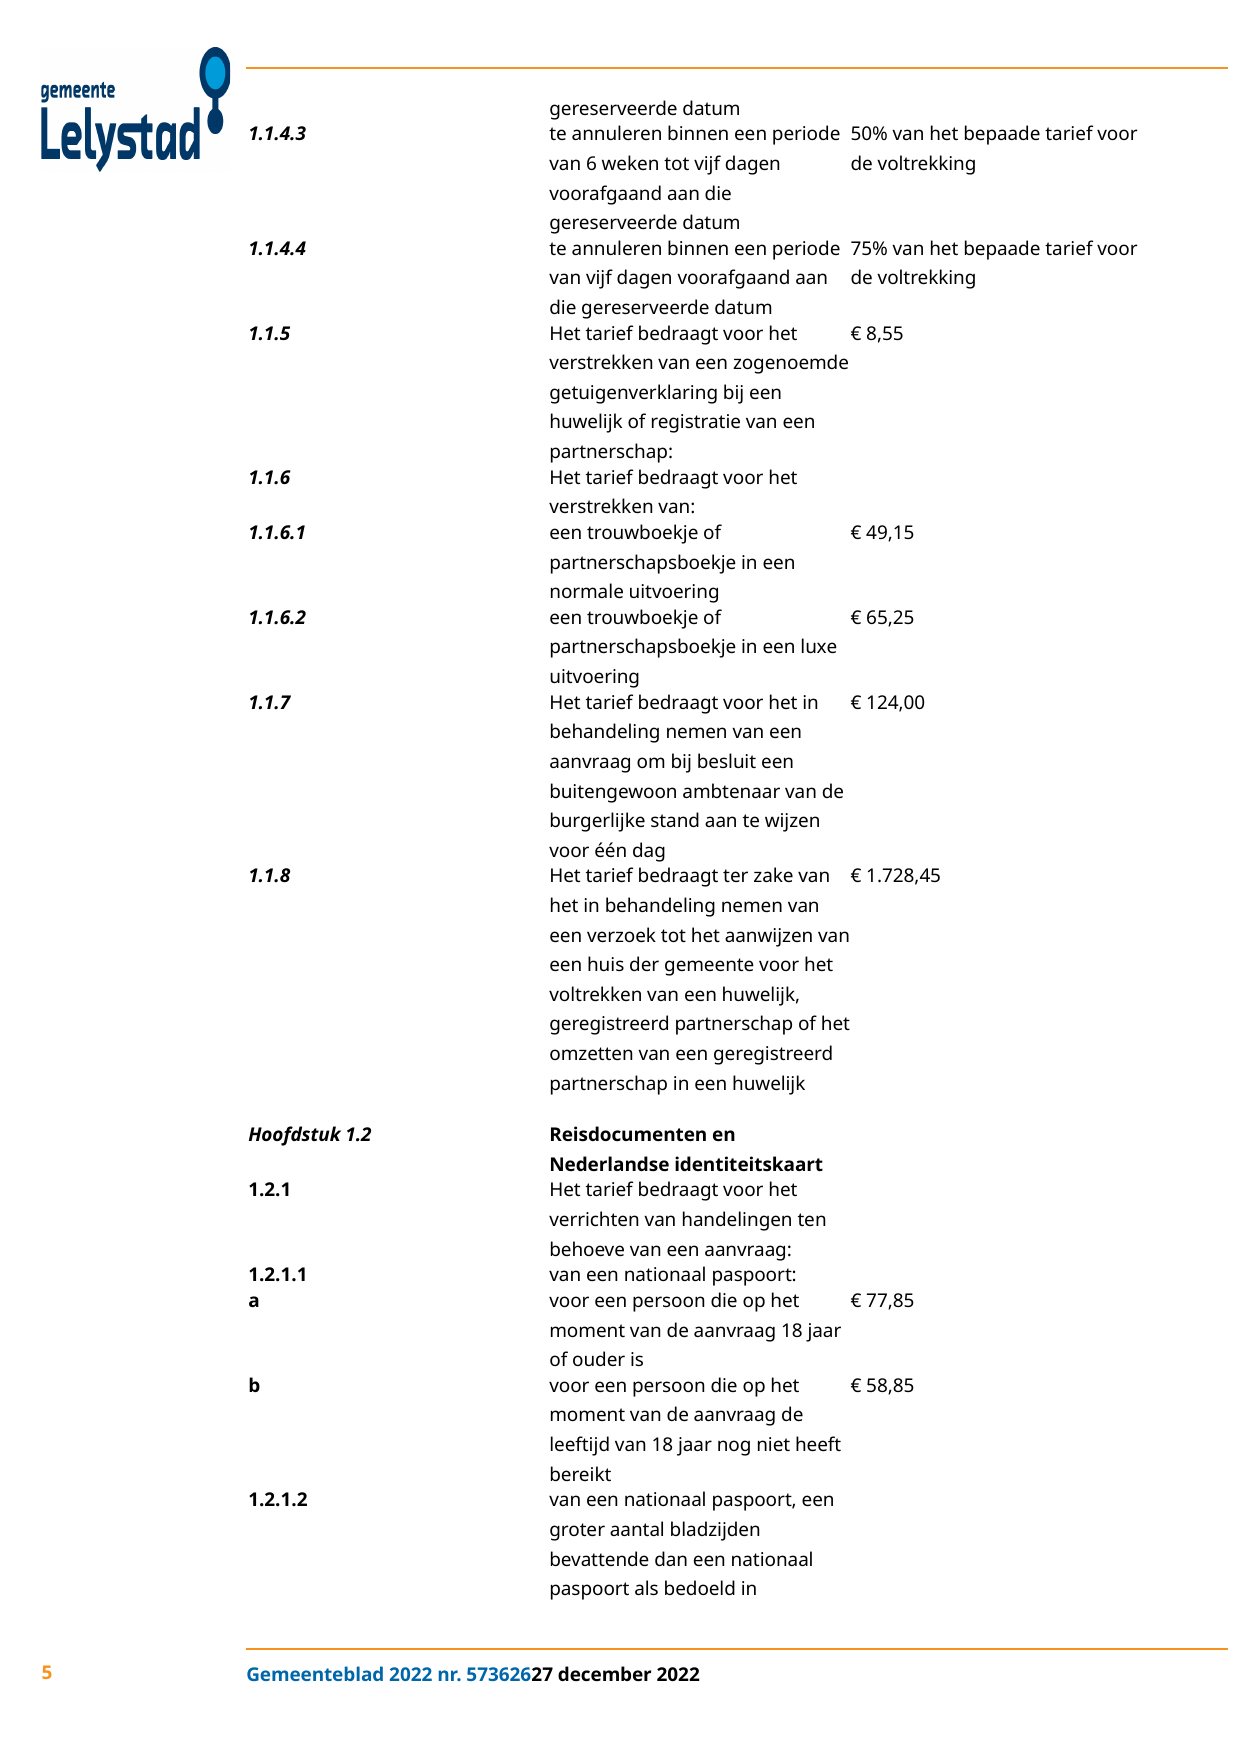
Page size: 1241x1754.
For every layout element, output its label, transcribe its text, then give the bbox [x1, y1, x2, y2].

table_cell [850, 1096, 1152, 1121]
table_cell 1.1.4.4 [248, 235, 549, 320]
table_cell een trouwboekje of partnerschapsboekje in een normale uitvoering [549, 519, 850, 604]
table_cell van een nationaal paspoort, een groter aantal bladzijden bevattende dan een nationaal paspoort als bedoeld in [549, 1487, 850, 1601]
table_cell te annuleren binnen een periode van 6 weken tot vijf dagen voorafgaand aan die gereserveerde datum [549, 121, 850, 235]
table_cell Het tarief bedraagt voor het verstrekken van: [549, 464, 850, 519]
table_cell 1.1.6.2 [248, 604, 549, 689]
table_cell 1.1.8 [248, 863, 549, 1096]
table_cell voor een persoon die op het moment van de aanvraag de leeftijd van 18 jaar nog niet heeft bereikt [549, 1372, 850, 1487]
table_cell 1.1.7 [248, 689, 549, 863]
table_cell voor een persoon die op het moment van de aanvraag 18 jaar of ouder is [549, 1287, 850, 1372]
table_cell [248, 1096, 549, 1121]
table_cell [850, 95, 1152, 121]
table_cell Het tarief bedraagt voor het in behandeling nemen van een aanvraag om bij besluit een buitengewoon ambtenaar van de burgerlijke stand aan te wijzen voor één dag [549, 689, 850, 863]
table_cell € 124,00 [850, 689, 1152, 863]
table_cell 1.2.1.1 [248, 1261, 549, 1287]
table_cell € 58,85 [850, 1372, 1152, 1487]
table_cell van een nationaal paspoort: [549, 1261, 850, 1287]
table_cell 1.2.1 [248, 1177, 549, 1261]
table_cell [248, 95, 549, 121]
table_cell € 49,15 [850, 519, 1152, 604]
table_cell Hoofdstuk 1.2 [248, 1121, 549, 1177]
table_cell gereserveerde datum [549, 95, 850, 121]
table_cell [850, 1121, 1152, 1177]
table_cell a [248, 1287, 549, 1372]
table_cell te annuleren binnen een periode van vijf dagen voorafgaand aan die gereserveerde datum [549, 235, 850, 320]
table_cell 50% van het bepaade tarief voor de voltrekking [850, 121, 1152, 235]
table_cell € 77,85 [850, 1287, 1152, 1372]
table_cell 1.1.5 [248, 320, 549, 464]
table_cell 75% van het bepaade tarief voor de voltrekking [850, 235, 1152, 320]
table_cell 1.1.4.3 [248, 121, 549, 235]
table_cell [549, 1096, 850, 1121]
table_cell Het tarief bedraagt ter zake van het in behandeling nemen van een verzoek tot het aanwijzen van een huis der gemeente voor het voltrekken van een huwelijk, geregistreerd partnerschap of het omzetten van een geregistreerd partnerschap in een huwelijk [549, 863, 850, 1096]
table_cell Het tarief bedraagt voor het verstrekken van een zogenoemde getuigenverklaring bij een huwelijk of registratie van een partnerschap: [549, 320, 850, 464]
table_cell 1.2.1.2 [248, 1487, 549, 1601]
table_cell [850, 464, 1152, 519]
table_cell € 8,55 [850, 320, 1152, 464]
table_cell 1.1.6.1 [248, 519, 549, 604]
table_cell 1.1.6 [248, 464, 549, 519]
table_cell [850, 1177, 1152, 1261]
table_cell [850, 1487, 1152, 1601]
table_cell een trouwboekje of partnerschapsboekje in een luxe uitvoering [549, 604, 850, 689]
table_cell € 1.728,45 [850, 863, 1152, 1096]
table_cell € 65,25 [850, 604, 1152, 689]
table_cell [850, 1261, 1152, 1287]
picture [41, 47, 231, 172]
table_cell b [248, 1372, 549, 1487]
table_cell Reisdocumenten en Nederlandse identiteitskaart [549, 1121, 850, 1177]
table_cell Het tarief bedraagt voor het verrichten van handelingen ten behoeve van een aanvraag: [549, 1177, 850, 1261]
